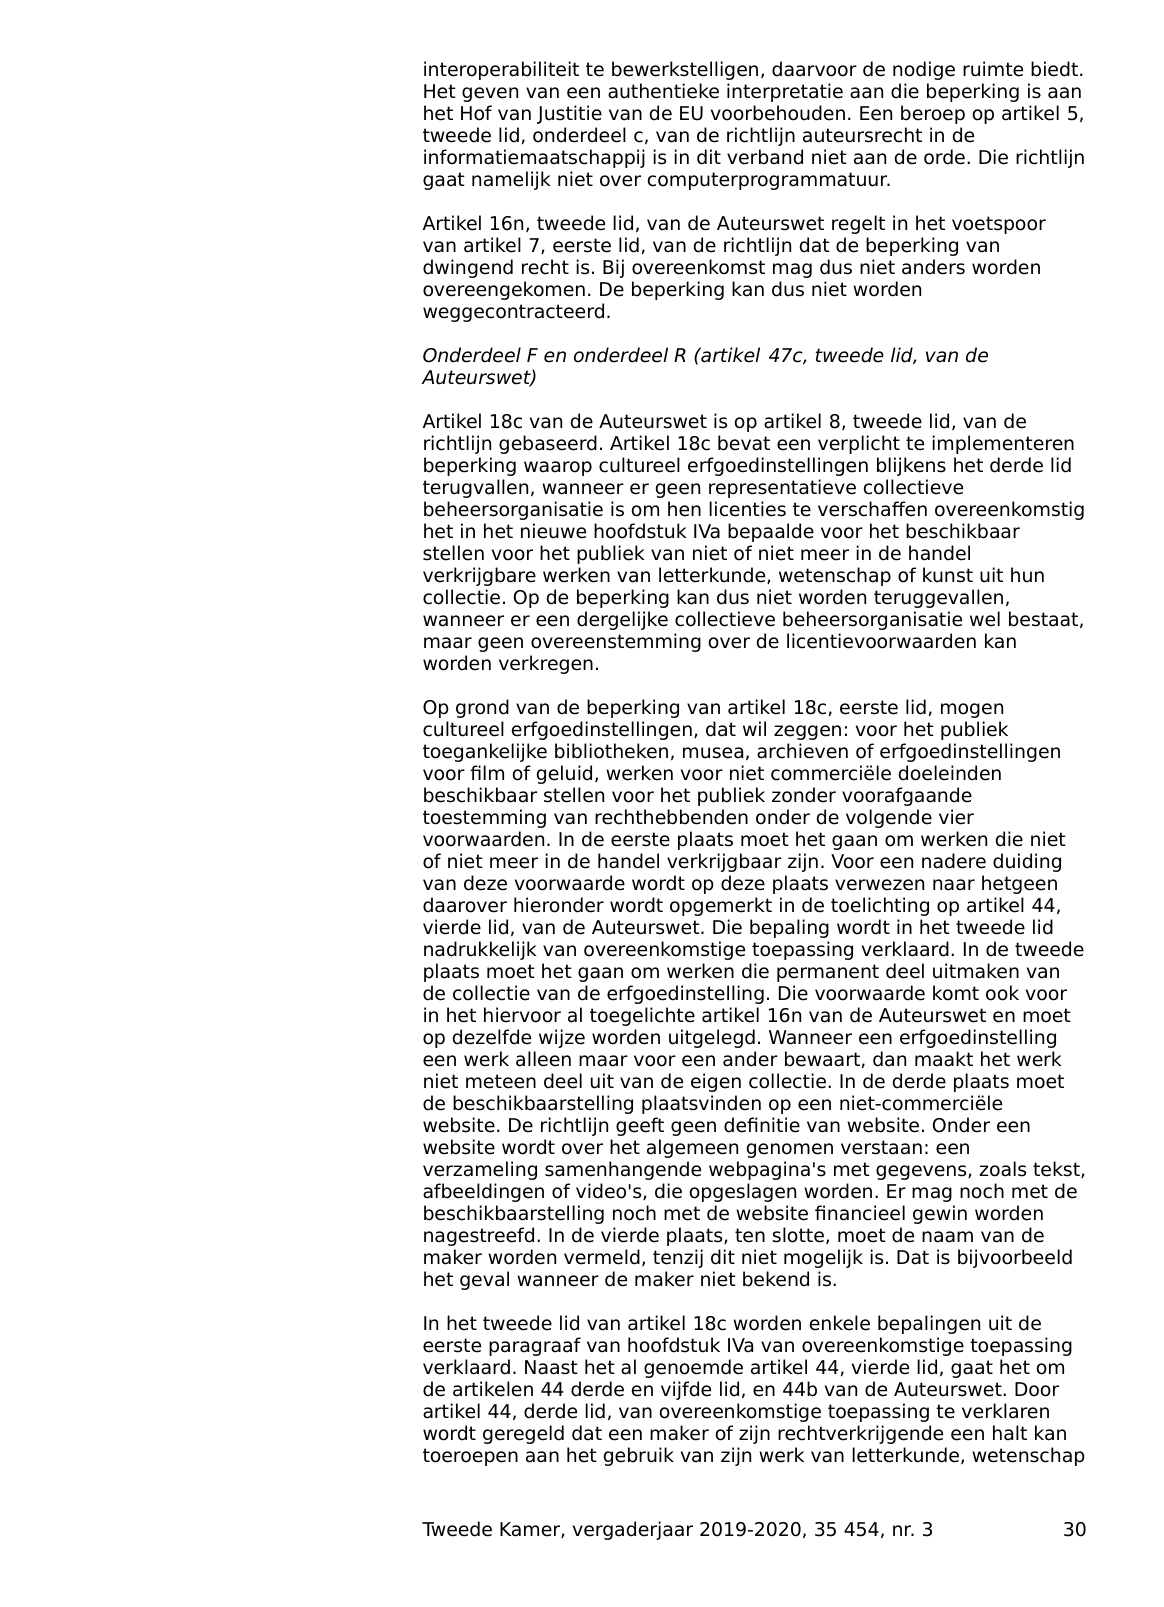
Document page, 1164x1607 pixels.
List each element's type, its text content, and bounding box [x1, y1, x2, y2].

text Op grond van de beperking van artikel 18c, eerste lid, mogen cultureel erfgoedinstellingen, dat wil zeggen: voor het publiek toegankelijke bibliotheken, musea, archieven of erfgoedinstellingen voor film of geluid, werken voor niet commerciële doeleinden beschikbaar stellen voor het publiek zonder voorafgaande toestemming van rechthebbenden onder de volgende vier voorwaarden. In de eerste plaats moet het gaan om werken die niet of niet meer in de handel verkrijgbaar zijn. Voor een nadere duiding van deze voorwaarde wordt op deze plaats verwezen naar hetgeen daarover hieronder wordt opgemerkt in de toelichting op artikel 44, vierde lid, van de Auteurswet. Die bepaling wordt in het tweede lid nadrukkelijk van overeenkomstige toepassing verklaard. In de tweede plaats moet het gaan om werken die permanent deel uitmaken van de collectie van de erfgoedinstelling. Die voorwaarde komt ook voor in het hiervoor al toegelichte artikel 16n van de Auteurswet en moet op dezelfde wijze worden uitgelegd. Wanneer een erfgoedinstelling een werk alleen maar voor een ander bewaart, dan maakt het werk niet meteen deel uit van de eigen collectie. In de derde plaats moet de beschikbaarstelling plaatsvinden op een niet-commerciële website. De richtlijn geeft geen definitie van website. Onder een website wordt over het algemeen genomen verstaan: een verzameling samenhangende webpagina's met gegevens, zoals tekst, afbeeldingen of video's, die opgeslagen worden. Er mag noch met de beschikbaarstelling noch met de website financieel gewin worden nagestreefd. In de vierde plaats, ten slotte, moet de naam van de maker worden vermeld, tenzij dit niet mogelijk is. Dat is bijvoorbeeld het geval wanneer de maker niet bekend is. [422, 697, 1087, 1291]
text In het tweede lid van artikel 18c worden enkele bepalingen uit de eerste paragraaf van hoofdstuk IVa van overeenkomstige toepassing verklaard. Naast het al genoemde artikel 44, vierde lid, gaat het om de artikelen 44 derde en vijfde lid, en 44b van de Auteurswet. Door artikel 44, derde lid, van overeenkomstige toepassing te verklaren wordt geregeld dat een maker of zijn rechtverkrijgende een halt kan toeroepen aan het gebruik van zijn werk van letterkunde, wetenschap [422, 1313, 1087, 1467]
text Artikel 18c van de Auteurswet is op artikel 8, tweede lid, van de richtlijn gebaseerd. Artikel 18c bevat een verplicht te implementeren beperking waarop cultureel erfgoedinstellingen blijkens het derde lid terugvallen, wanneer er geen representatieve collectieve beheersorganisatie is om hen licenties te verschaffen overeenkomstig het in het nieuwe hoofdstuk IVa bepaalde voor het beschikbaar stellen voor het publiek van niet of niet meer in de handel verkrijgbare werken van letterkunde, wetenschap of kunst uit hun collectie. Op de beperking kan dus niet worden teruggevallen, wanneer er een dergelijke collectieve beheersorganisatie wel bestaat, maar geen overeenstemming over de licentievoorwaarden kan worden verkregen. [422, 411, 1087, 675]
subtitle Onderdeel F en onderdeel R (artikel 47c, tweede lid, van de Auteurswet) [422, 345, 1087, 389]
text Artikel 16n, tweede lid, van de Auteurswet regelt in het voetspoor van artikel 7, eerste lid, van de richtlijn dat de beperking van dwingend recht is. Bij overeenkomst mag dus niet anders worden overeengekomen. De beperking kan dus niet worden weggecontracteerd. [422, 213, 1087, 323]
text interoperabiliteit te bewerkstelligen, daarvoor de nodige ruimte biedt. Het geven van een authentieke interpretatie aan die beperking is aan het Hof van Justitie van de EU voorbehouden. Een beroep op artikel 5, tweede lid, onderdeel c, van de richtlijn auteursrecht in de informatiemaatschappij is in dit verband niet aan de orde. Die richtlijn gaat namelijk niet over computerprogrammatuur. [422, 59, 1087, 191]
